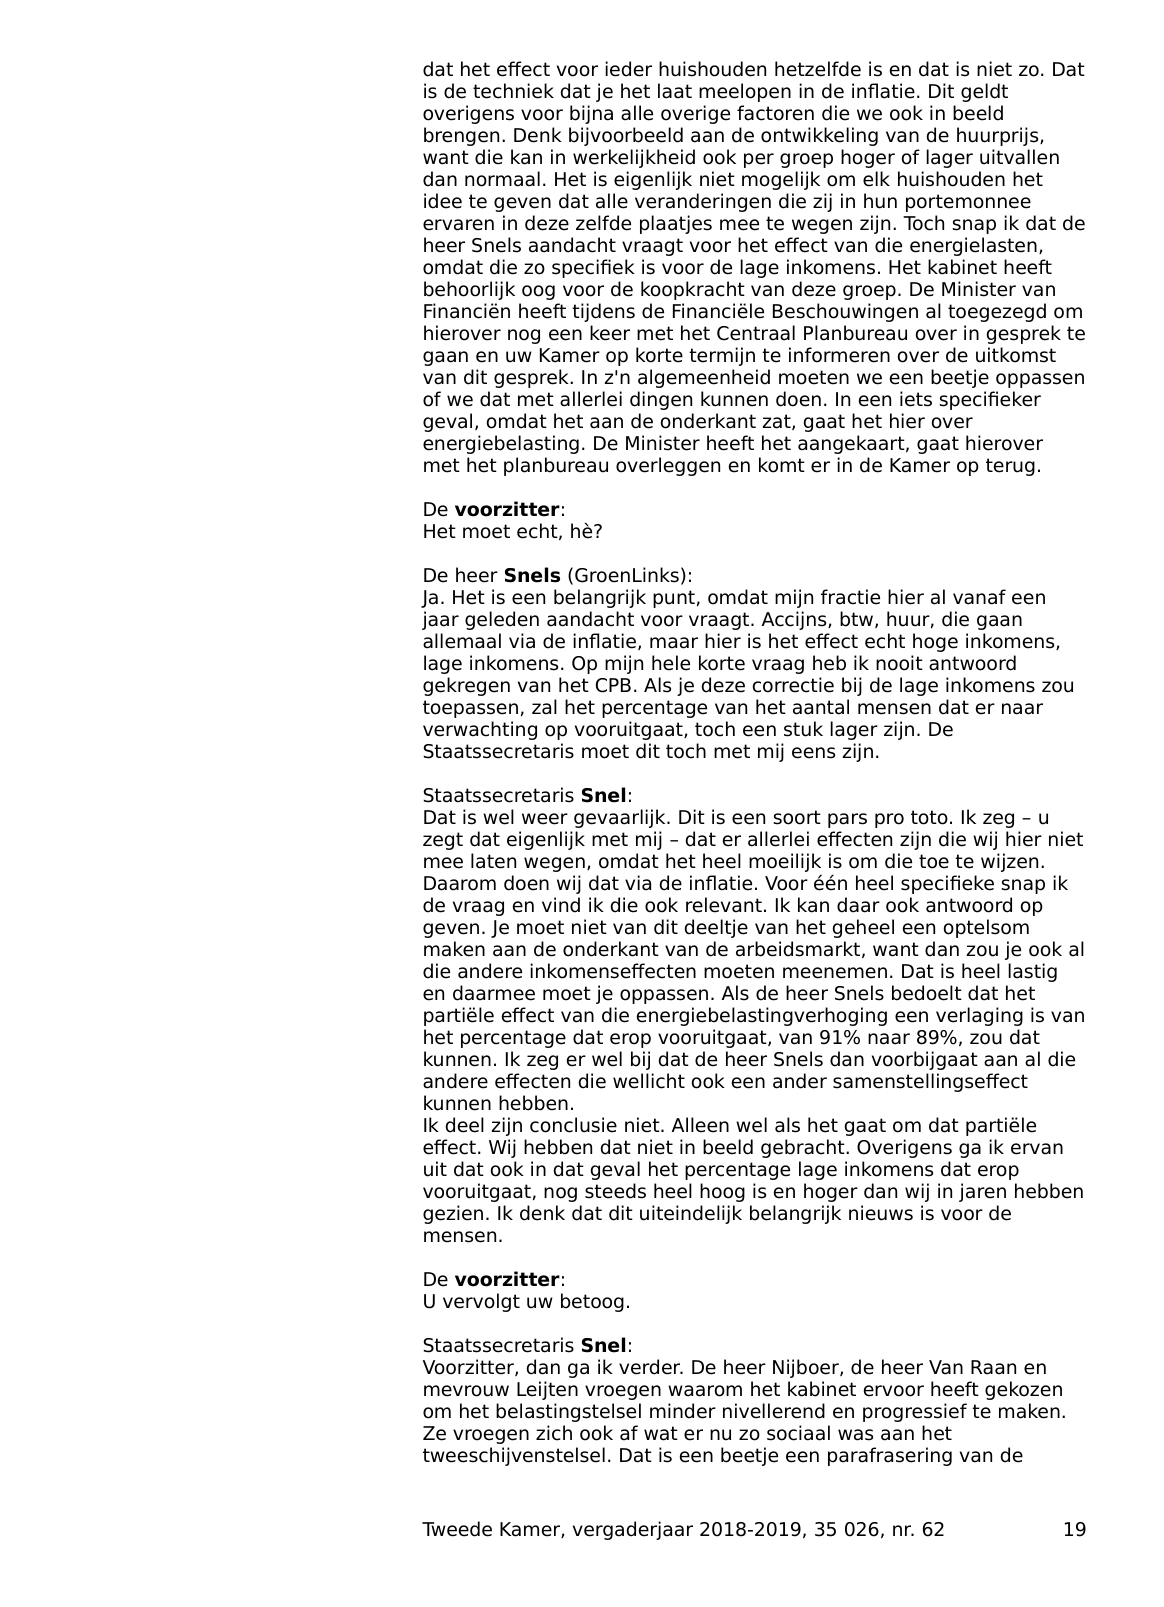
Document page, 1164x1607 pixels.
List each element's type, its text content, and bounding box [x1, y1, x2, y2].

text De voorzitter: [422, 499, 1087, 521]
text Voorzitter, dan ga ik verder. De heer Nijboer, de heer Van Raan en mevrouw Leijten vroegen waarom het kabinet ervoor heeft gekozen om het belastingstelsel minder nivellerend en progressief te maken. Ze vroegen zich ook af wat er nu zo sociaal was aan het tweeschijvenstelsel. Dat is een beetje een parafrasering van de [422, 1357, 1087, 1467]
text De voorzitter: [422, 1269, 1087, 1291]
text Staatssecretaris Snel: [422, 785, 1087, 807]
text Staatssecretaris Snel: [422, 1335, 1087, 1357]
text Dat is wel weer gevaarlijk. Dit is een soort pars pro toto. Ik zeg – u zegt dat eigenlijk met mij – dat er allerlei effecten zijn die wij hier niet mee laten wegen, omdat het heel moeilijk is om die toe te wijzen. Daarom doen wij dat via de inflatie. Voor één heel specifieke snap ik de vraag en vind ik die ook relevant. Ik kan daar ook antwoord op geven. Je moet niet van dit deeltje van het geheel een optelsom maken aan de onderkant van de arbeidsmarkt, want dan zou je ook al die andere inkomenseffecten moeten meenemen. Dat is heel lastig en daarmee moet je oppassen. Als de heer Snels bedoelt dat het partiële effect van die energiebelastingverhoging een verlaging is van het percentage dat erop vooruitgaat, van 91% naar 89%, zou dat kunnen. Ik zeg er wel bij dat de heer Snels dan voorbijgaat aan al die andere effecten die wellicht ook een ander samenstellingseffect kunnen hebben. [422, 807, 1087, 1115]
text dat het effect voor ieder huishouden hetzelfde is en dat is niet zo. Dat is de techniek dat je het laat meelopen in de inflatie. Dit geldt overigens voor bijna alle overige factoren die we ook in beeld brengen. Denk bijvoorbeeld aan de ontwikkeling van de huurprijs, want die kan in werkelijkheid ook per groep hoger of lager uitvallen dan normaal. Het is eigenlijk niet mogelijk om elk huishouden het idee te geven dat alle veranderingen die zij in hun portemonnee ervaren in deze zelfde plaatjes mee te wegen zijn. Toch snap ik dat de heer Snels aandacht vraagt voor het effect van die energielasten, omdat die zo specifiek is voor de lage inkomens. Het kabinet heeft behoorlijk oog voor de koopkracht van deze groep. De Minister van Financiën heeft tijdens de Financiële Beschouwingen al toegezegd om hierover nog een keer met het Centraal Planbureau over in gesprek te gaan en uw Kamer op korte termijn te informeren over de uitkomst van dit gesprek. In z'n algemeenheid moeten we een beetje oppassen of we dat met allerlei dingen kunnen doen. In een iets specifieker geval, omdat het aan de onderkant zat, gaat het hier over energiebelasting. De Minister heeft het aangekaart, gaat hierover met het planbureau overleggen en komt er in de Kamer op terug. [422, 59, 1087, 477]
text Het moet echt, hè? [422, 521, 1087, 543]
text Ja. Het is een belangrijk punt, omdat mijn fractie hier al vanaf een jaar geleden aandacht voor vraagt. Accijns, btw, huur, die gaan allemaal via de inflatie, maar hier is het effect echt hoge inkomens, lage inkomens. Op mijn hele korte vraag heb ik nooit antwoord gekregen van het CPB. Als je deze correctie bij de lage inkomens zou toepassen, zal het percentage van het aantal mensen dat er naar verwachting op vooruitgaat, toch een stuk lager zijn. De Staatssecretaris moet dit toch met mij eens zijn. [422, 587, 1087, 763]
text De heer Snels (GroenLinks): [422, 565, 1087, 587]
text U vervolgt uw betoog. [422, 1291, 1087, 1313]
text Ik deel zijn conclusie niet. Alleen wel als het gaat om dat partiële effect. Wij hebben dat niet in beeld gebracht. Overigens ga ik ervan uit dat ook in dat geval het percentage lage inkomens dat erop vooruitgaat, nog steeds heel hoog is en hoger dan wij in jaren hebben gezien. Ik denk dat dit uiteindelijk belangrijk nieuws is voor de mensen. [422, 1115, 1087, 1247]
